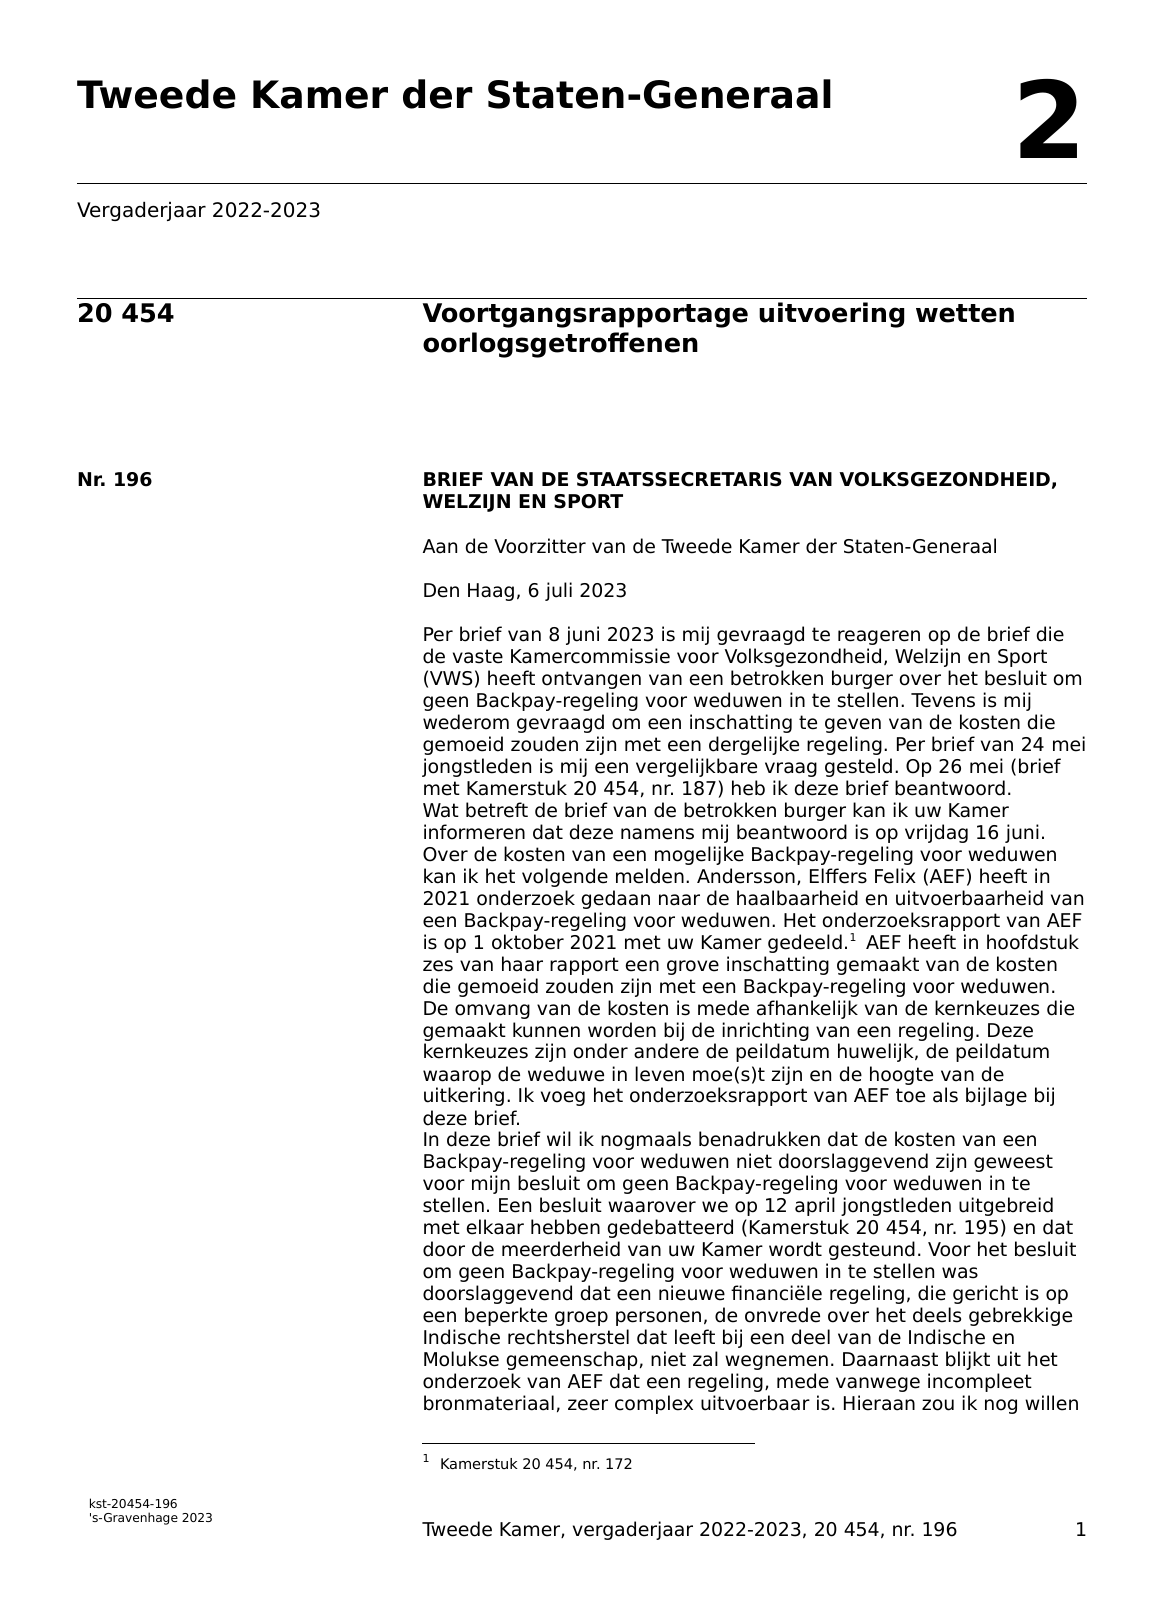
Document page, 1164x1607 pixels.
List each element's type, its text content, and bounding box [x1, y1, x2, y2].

text 's-Gravenhage 2023 [88, 1511, 323, 1525]
subtitle 20 454 Voortgangsrapportage uitvoering wetten oorlogsgetroffenen [77, 299, 1087, 358]
table_header Tweede Kamer der Staten-Generaal [77, 59, 886, 183]
text Den Haag, 6 juli 2023 [422, 580, 1087, 602]
text In deze brief wil ik nogmaals benadrukken dat de kosten van een Backpay-regeling voor weduwen niet doorslaggevend zijn geweest voor mijn besluit om geen Backpay-regeling voor weduwen in te stellen. Een besluit waarover we op 12 april jongstleden uitgebreid met elkaar hebben gedebatteerd (Kamerstuk 20 454, nr. 195) en dat door de meerderheid van uw Kamer wordt gesteund. Voor het besluit om geen Backpay-regeling voor weduwen in te stellen was doorslaggevend dat een nieuwe financiële regeling, die gericht is op een beperkte groep personen, de onvrede over het deels gebrekkige Indische rechtsherstel dat leeft bij een deel van de Indische en Molukse gemeenschap, niet zal wegnemen. Daarnaast blijkt uit het onderzoek van AEF dat een regeling, mede vanwege incompleet bronmateriaal, zeer complex uitvoerbaar is. Hieraan zou ik nog willen [422, 1129, 1087, 1415]
subtitle Nr. 196 BRIEF VAN DE STAATSSECRETARIS VAN VOLKSGEZONDHEID, WELZIJN EN SPORT [77, 469, 1087, 513]
text kst-20454-196 [88, 1497, 323, 1511]
text Per brief van 8 juni 2023 is mij gevraagd te reageren op de brief die de vaste Kamercommissie voor Volksgezondheid, Welzijn en Sport (VWS) heeft ontvangen van een betrokken burger over het besluit om geen Backpay-regeling voor weduwen in te stellen. Tevens is mij wederom gevraagd om een inschatting te geven van de kosten die gemoeid zouden zijn met een dergelijke regeling. Per brief van 24 mei jongstleden is mij een vergelijkbare vraag gesteld. Op 26 mei (brief met Kamerstuk 20 454, nr. 187) heb ik deze brief beantwoord. [422, 624, 1087, 800]
table_cell Vergaderjaar 2022-2023 [77, 184, 1087, 298]
table_header 2 [886, 59, 1087, 183]
text Over de kosten van een mogelijke Backpay-regeling voor weduwen kan ik het volgende melden. Andersson, Elffers Felix (AEF) heeft in 2021 onderzoek gedaan naar de haalbaarheid en uitvoerbaarheid van een Backpay-regeling voor weduwen. Het onderzoeksrapport van AEF is op 1 oktober 2021 met uw Kamer gedeeld. AEF heeft in hoofdstuk zes van haar rapport een grove inschatting gemaakt van de kosten die gemoeid zouden zijn met een Backpay-regeling voor weduwen. De omvang van de kosten is mede afhankelijk van de kernkeuzes die gemaakt kunnen worden bij de inrichting van een regeling. Deze kernkeuzes zijn onder andere de peildatum huwelijk, de peildatum waarop de weduwe in leven moe(s)t zijn en de hoogte van de uitkering. Ik voeg het onderzoeksrapport van AEF toe als bijlage bij deze brief. [422, 844, 1087, 1129]
text Kamerstuk 20 454, nr. 172 [422, 1452, 1087, 1474]
text Aan de Voorzitter van de Tweede Kamer der Staten-Generaal [422, 536, 1087, 557]
text Wat betreft de brief van de betrokken burger kan ik uw Kamer informeren dat deze namens mij beantwoord is op vrijdag 16 juni. [422, 800, 1087, 844]
